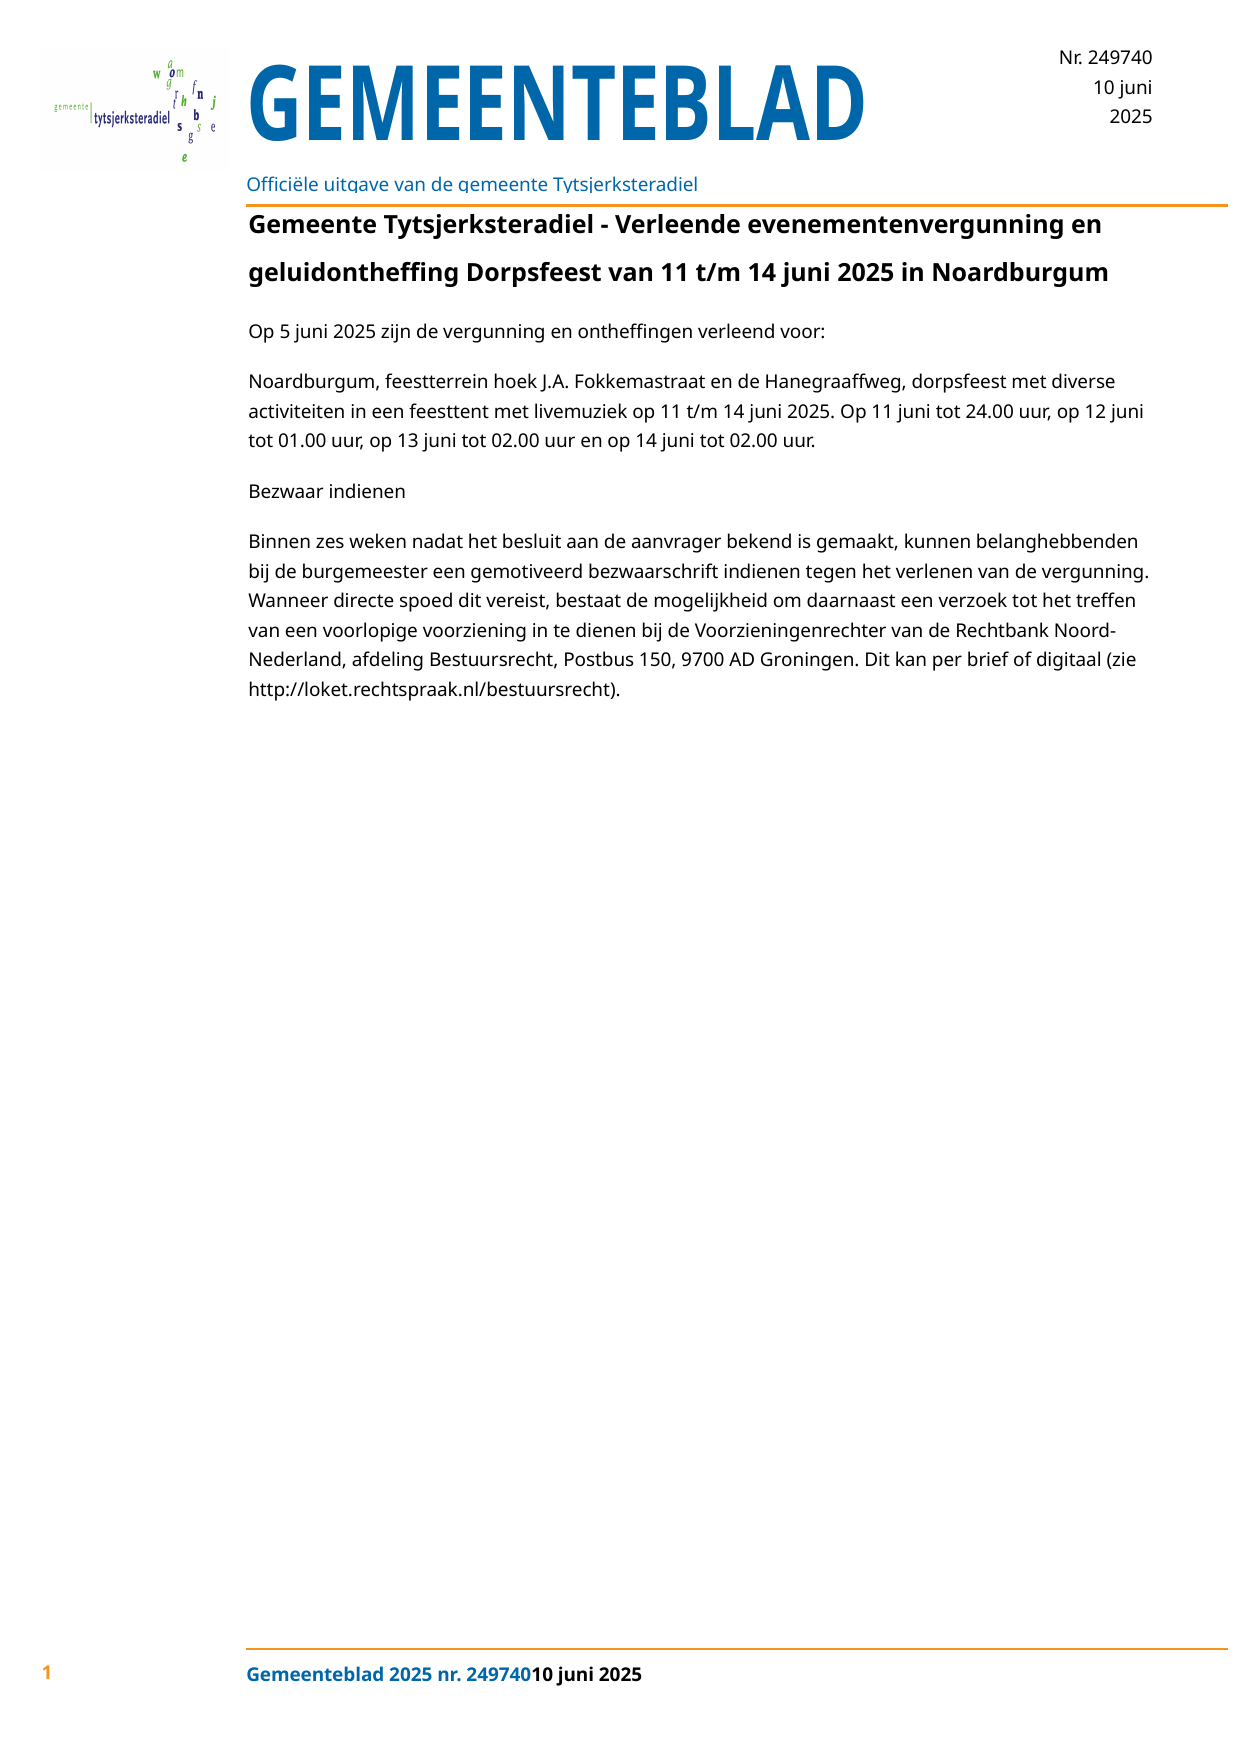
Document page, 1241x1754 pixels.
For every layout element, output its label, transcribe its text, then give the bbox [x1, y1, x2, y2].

text Bezwaar indienen [248, 478, 1152, 504]
text Gemeente Tytsjerksteradiel - Verleende evenementenvergunning en geluidontheffing Dorpsfeest van 11 t/m 14 juni 2025 in Noardburgum [248, 207, 1152, 288]
text Binnen zes weken nadat het besluit aan de aanvrager bekend is gemaakt, kunnen belanghebbenden bij de burgemeester een gemotiveerd bezwaarschrift indienen tegen het verlenen van de vergunning. Wanneer directe spoed dit vereist, bestaat de mogelijkheid om daarnaast een verzoek tot het treffen van een voorlopige voorziening in te dienen bij de Voorzieningenrechter van de Rechtbank Noord-Nederland, afdeling Bestuursrecht, Postbus 150, 9700 AD Groningen. Dit kan per brief of digitaal (zie http://loket.rechtspraak.nl/bestuursrecht). [248, 528, 1152, 702]
picture [41, 47, 231, 172]
text Noardburgum, feestterrein hoek J.A. Fokkemastraat en de Hanegraaffweg, dorpsfeest met diverse activiteiten in een feesttent met livemuziek op 11 t/m 14 juni 2025. Op 11 juni tot 24.00 uur, op 12 juni tot 01.00 uur, op 13 juni tot 02.00 uur en op 14 juni tot 02.00 uur. [248, 368, 1152, 453]
text Op 5 juni 2025 zijn de vergunning en ontheffingen verleend voor: [248, 318, 1152, 344]
